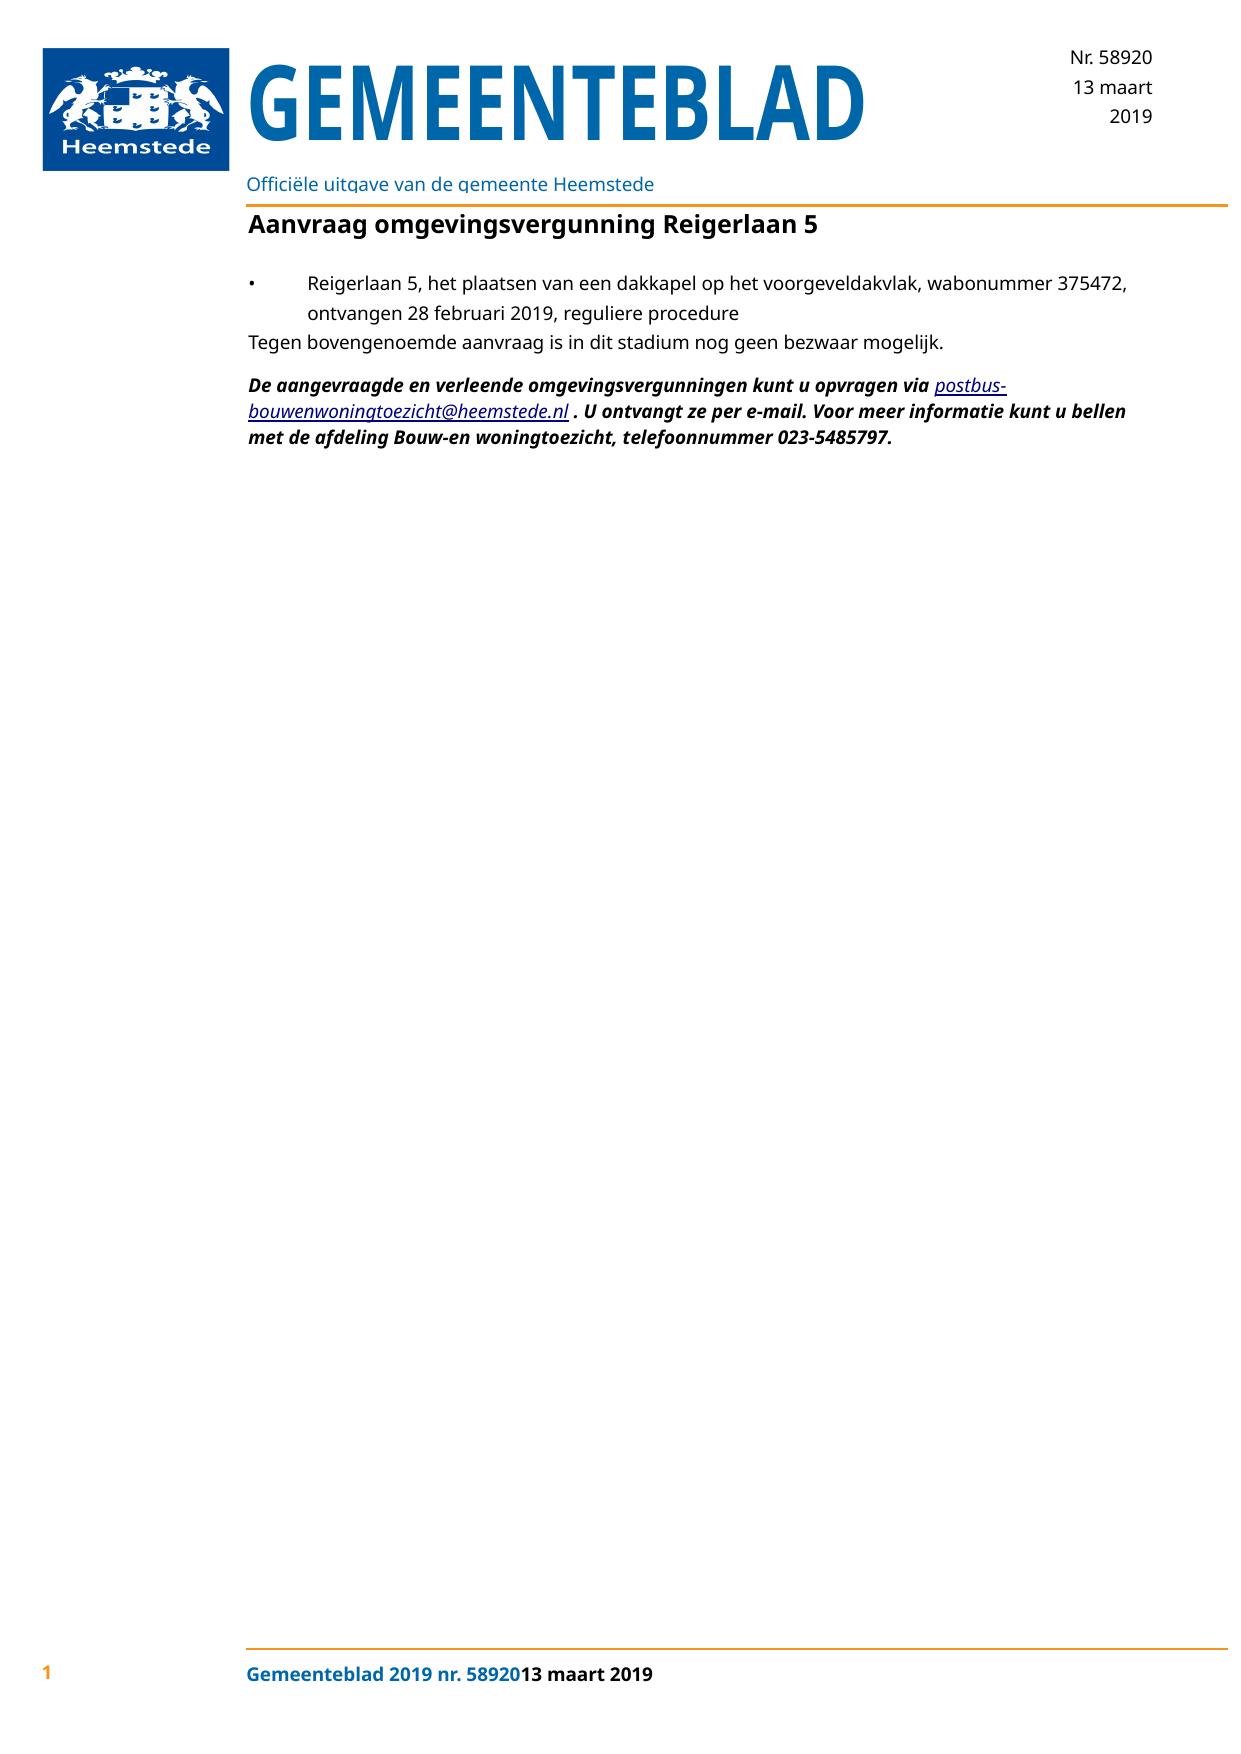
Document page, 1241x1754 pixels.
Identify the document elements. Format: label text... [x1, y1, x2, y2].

text Tegen bovengenoemde aanvraag is in dit stadium nog geen bezwaar mogelijk. [248, 329, 1152, 355]
text De aangevraagde en verleende omgevingsvergunningen kunt u opvragen via postbus-bouwenwoningtoezicht@heemstede.nl . U ontvangt ze per e-mail. Voor meer informatie kunt u bellen met de afdeling Bouw-en woningtoezicht, telefoonnummer 023-5485797. [248, 373, 1152, 450]
picture [41, 47, 231, 172]
list Reigerlaan 5, het plaatsen van een dakkapel op het voorgeveldakvlak, wabonummer 375472, ontvangen 28 februari 2019, reguliere procedure [248, 270, 1152, 326]
text Aanvraag omgevingsvergunning Reigerlaan 5 [248, 207, 1152, 241]
